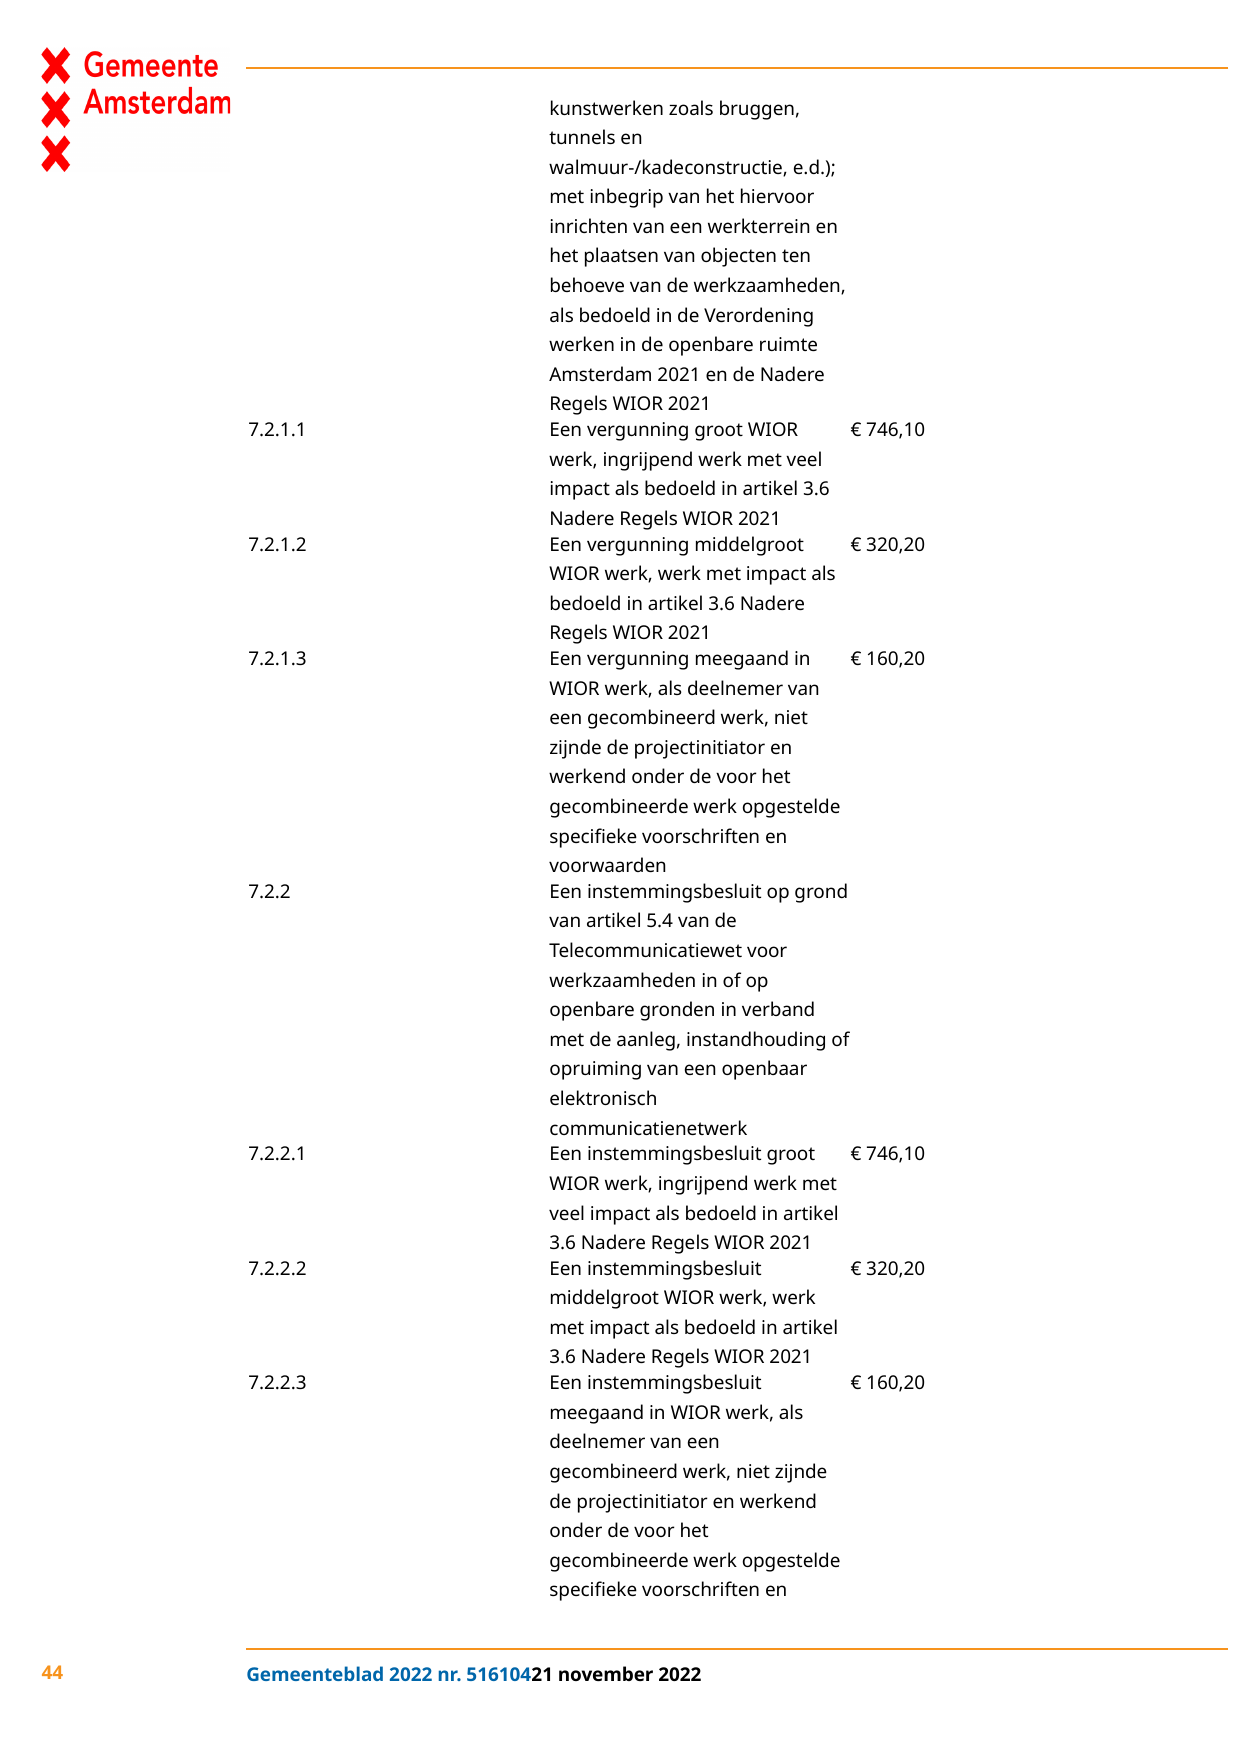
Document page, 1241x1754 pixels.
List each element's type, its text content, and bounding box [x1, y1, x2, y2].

table_cell 7.2.2.3 [248, 1370, 549, 1602]
table_cell 7.2.2 [248, 878, 549, 1141]
table_cell € 160,20 [850, 1370, 1152, 1602]
table_cell 7.2.1.3 [248, 645, 549, 878]
table_cell Een instemmingsbesluit meegaand in WIOR werk, als deelnemer van een gecombineerd werk, niet zijnde de projectinitiator en werkend onder de voor het gecombineerde werk opgestelde specifieke voorschriften en [549, 1370, 850, 1602]
table_cell [248, 95, 549, 416]
table_cell € 746,10 [850, 416, 1152, 531]
table_cell 7.2.2.2 [248, 1255, 549, 1369]
table_cell € 320,20 [850, 1255, 1152, 1369]
table_cell Een instemmingsbesluit op grond van artikel 5.4 van de Telecommunicatiewet voor werkzaamheden in of op openbare gronden in verband met de aanleg, instandhouding of opruiming van een openbaar elektronisch communicatienetwerk [549, 878, 850, 1141]
table_cell Een instemmingsbesluit middelgroot WIOR werk, werk met impact als bedoeld in artikel 3.6 Nadere Regels WIOR 2021 [549, 1255, 850, 1369]
table_cell € 746,10 [850, 1141, 1152, 1255]
table_cell [850, 878, 1152, 1141]
table_cell Een instemmingsbesluit groot WIOR werk, ingrijpend werk met veel impact als bedoeld in artikel 3.6 Nadere Regels WIOR 2021 [549, 1141, 850, 1255]
table_cell 7.2.1.2 [248, 531, 549, 645]
table_cell € 320,20 [850, 531, 1152, 645]
table_cell Een vergunning meegaand in WIOR werk, als deelnemer van een gecombineerd werk, niet zijnde de projectinitiator en werkend onder de voor het gecombineerde werk opgestelde specifieke voorschriften en voorwaarden [549, 645, 850, 878]
table_cell [850, 95, 1152, 416]
table_cell Een vergunning middelgroot WIOR werk, werk met impact als bedoeld in artikel 3.6 Nadere Regels WIOR 2021 [549, 531, 850, 645]
table_cell 7.2.2.1 [248, 1141, 549, 1255]
table_cell Een vergunning groot WIOR werk, ingrijpend werk met veel impact als bedoeld in artikel 3.6 Nadere Regels WIOR 2021 [549, 416, 850, 531]
table_cell 7.2.1.1 [248, 416, 549, 531]
picture [41, 47, 231, 172]
table_cell € 160,20 [850, 645, 1152, 878]
table_cell kunstwerken zoals bruggen, tunnels en walmuur-/kadeconstructie, e.d.); met inbegrip van het hiervoor inrichten van een werkterrein en het plaatsen van objecten ten behoeve van de werkzaamheden, als bedoeld in de Verordening werken in de openbare ruimte Amsterdam 2021 en de Nadere Regels WIOR 2021 [549, 95, 850, 416]
